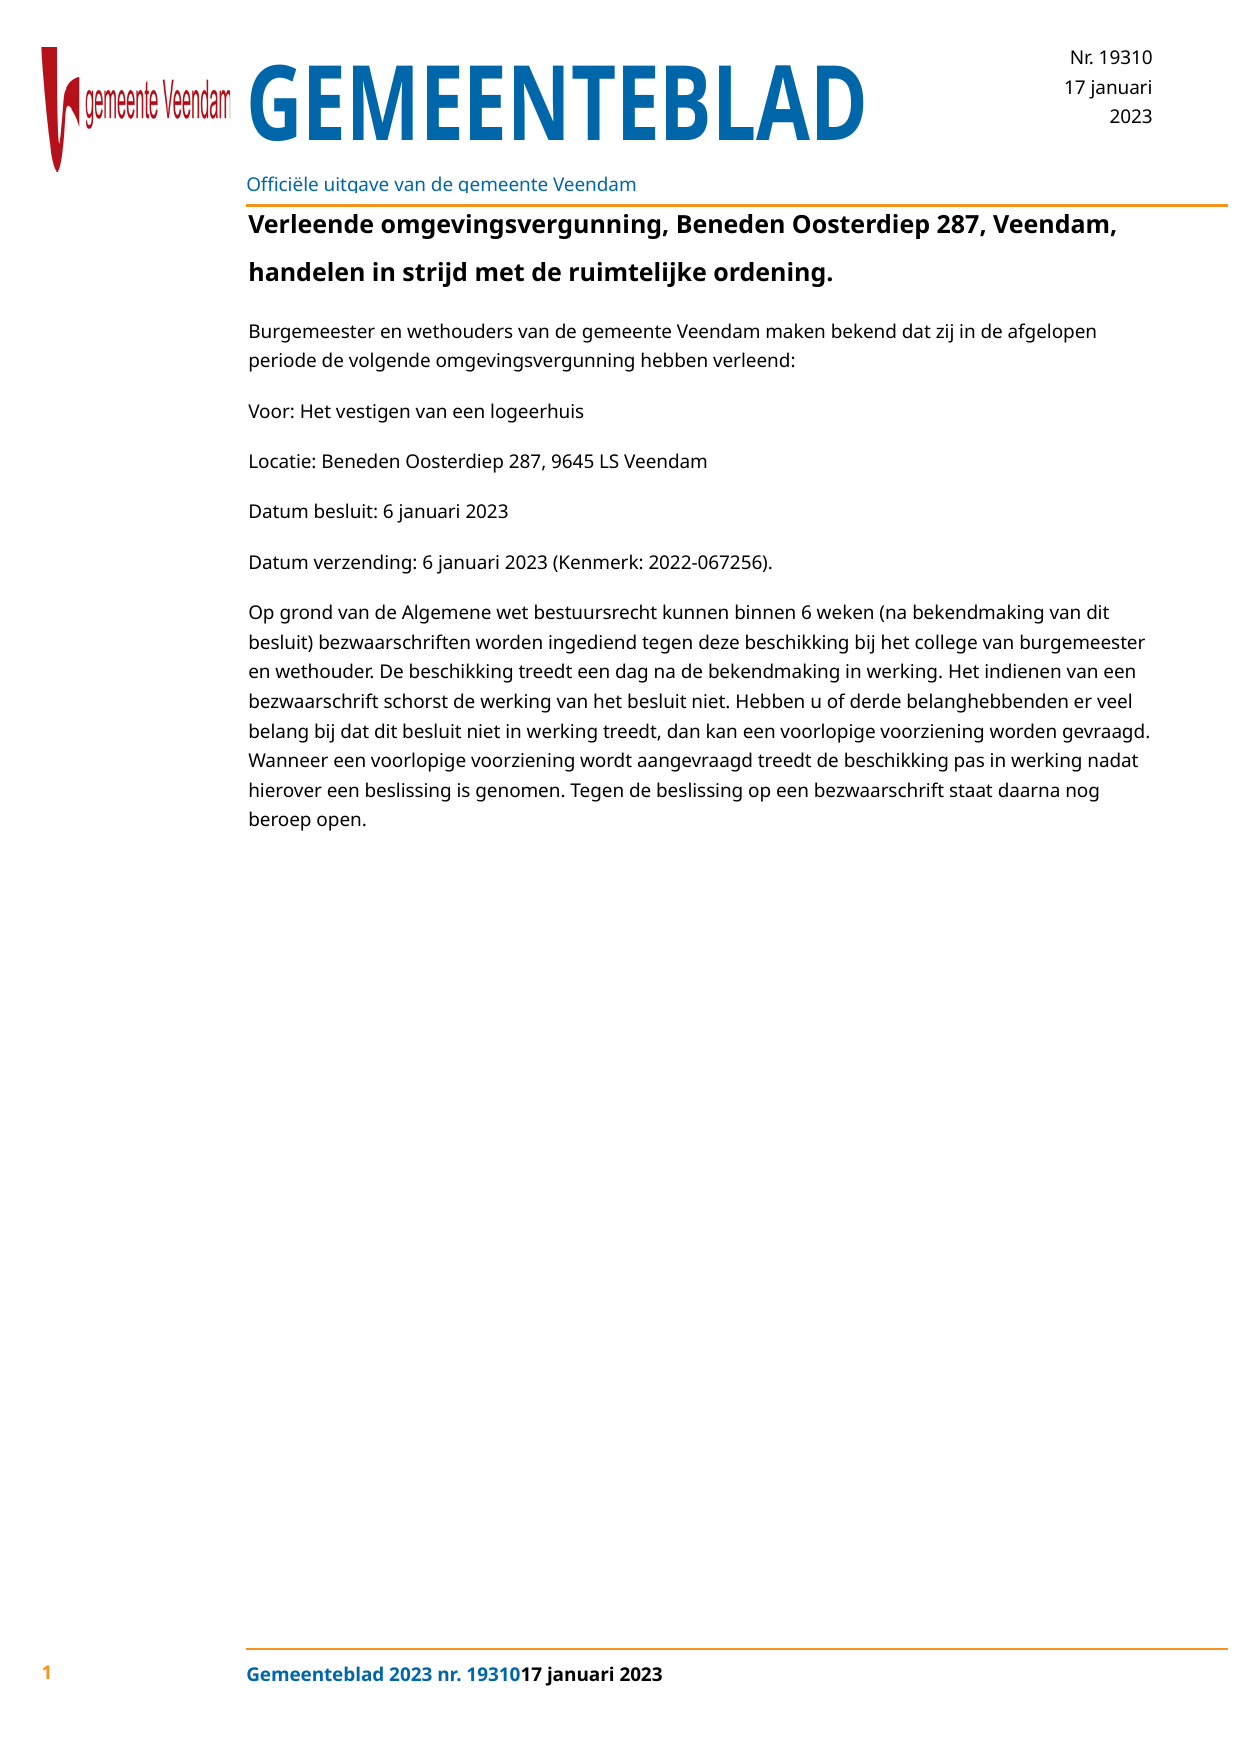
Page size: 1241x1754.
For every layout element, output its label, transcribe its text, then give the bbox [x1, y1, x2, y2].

text Verleende omgevingsvergunning, Beneden Oosterdiep 287, Veendam, handelen in strijd met de ruimtelijke ordening. [248, 207, 1152, 288]
picture [41, 47, 231, 172]
text Voor: Het vestigen van een logeerhuis [248, 398, 1152, 424]
text Datum besluit: 6 januari 2023 [248, 499, 1152, 524]
text Datum verzending: 6 januari 2023 (Kenmerk: 2022-067256). [248, 549, 1152, 575]
text Locatie: Beneden Oosterdiep 287, 9645 LS Veendam [248, 448, 1152, 474]
text Burgemeester en wethouders van de gemeente Veendam maken bekend dat zij in de afgelopen periode de volgende omgevingsvergunning hebben verleend: [248, 318, 1152, 373]
text Op grond van de Algemene wet bestuursrecht kunnen binnen 6 weken (na bekendmaking van dit besluit) bezwaarschriften worden ingediend tegen deze beschikking bij het college van burgemeester en wethouder. De beschikking treedt een dag na de bekendmaking in werking. Het indienen van een bezwaarschrift schorst de werking van het besluit niet. Hebben u of derde belanghebbenden er veel belang bij dat dit besluit niet in werking treedt, dan kan een voorlopige voorziening worden gevraagd. Wanneer een voorlopige voorziening wordt aangevraagd treedt de beschikking pas in werking nadat hierover een beslissing is genomen. Tegen de beslissing op een bezwaarschrift staat daarna nog beroep open. [248, 599, 1152, 832]
